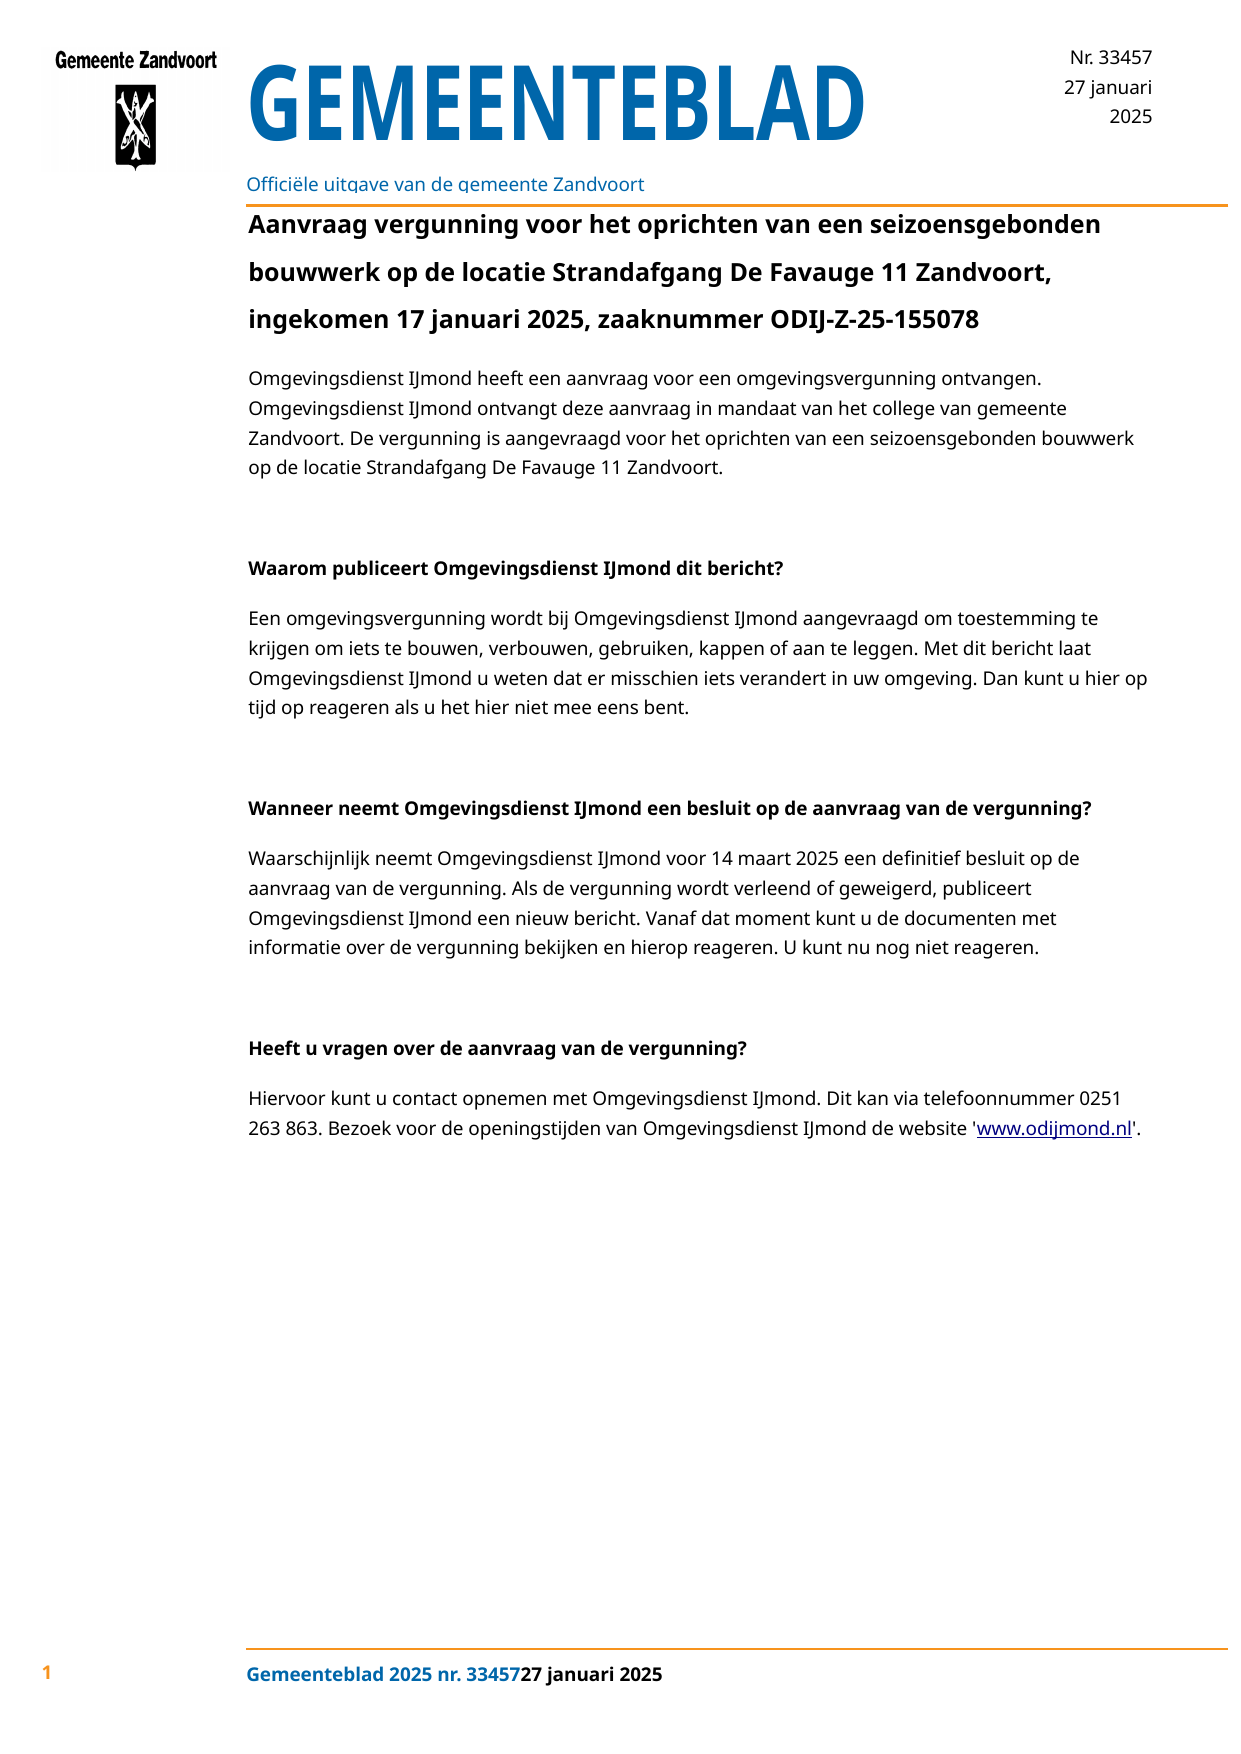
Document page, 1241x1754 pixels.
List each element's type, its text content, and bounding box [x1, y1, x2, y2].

text Heeft u vragen over de aanvraag van de vergunning? [248, 1035, 1152, 1061]
text Een omgevingsvergunning wordt bij Omgevingsdienst IJmond aangevraagd om toestemming te krijgen om iets te bouwen, verbouwen, gebruiken, kappen of aan te leggen. Met dit bericht laat Omgevingsdienst IJmond u weten dat er misschien iets verandert in uw omgeving. Dan kunt u hier op tijd op reageren als u het hier niet mee eens bent. [248, 606, 1152, 720]
text Waarom publiceert Omgevingsdienst IJmond dit bericht? [248, 555, 1152, 581]
text Waarschijnlijk neemt Omgevingsdienst IJmond voor 14 maart 2025 een definitief besluit op de aanvraag van de vergunning. Als de vergunning wordt verleend of geweigerd, publiceert Omgevingsdienst IJmond een nieuw bericht. Vanaf dat moment kunt u de documenten met informatie over de vergunning bekijken en hierop reageren. U kunt nu nog niet reageren. [248, 846, 1152, 960]
text Hiervoor kunt u contact opnemen met Omgevingsdienst IJmond. Dit kan via telefoonnummer 0251 263 863. Bezoek voor de openingstijden van Omgevingsdienst IJmond de website 'www.odijmond.nl'. [248, 1086, 1152, 1141]
text Aanvraag vergunning voor het oprichten van een seizoensgebonden bouwwerk op de locatie Strandafgang De Favauge 11 Zandvoort, ingekomen 17 januari 2025, zaaknummer ODIJ-Z-25-155078 [248, 207, 1152, 336]
text Omgevingsdienst IJmond heeft een aanvraag voor een omgevingsvergunning ontvangen. Omgevingsdienst IJmond ontvangt deze aanvraag in mandaat van het college van gemeente Zandvoort. De vergunning is aangevraagd voor het oprichten van een seizoensgebonden bouwwerk op de locatie Strandafgang De Favauge 11 Zandvoort. [248, 366, 1152, 480]
picture [41, 47, 231, 172]
text Wanneer neemt Omgevingsdienst IJmond een besluit op de aanvraag van de vergunning? [248, 795, 1152, 821]
